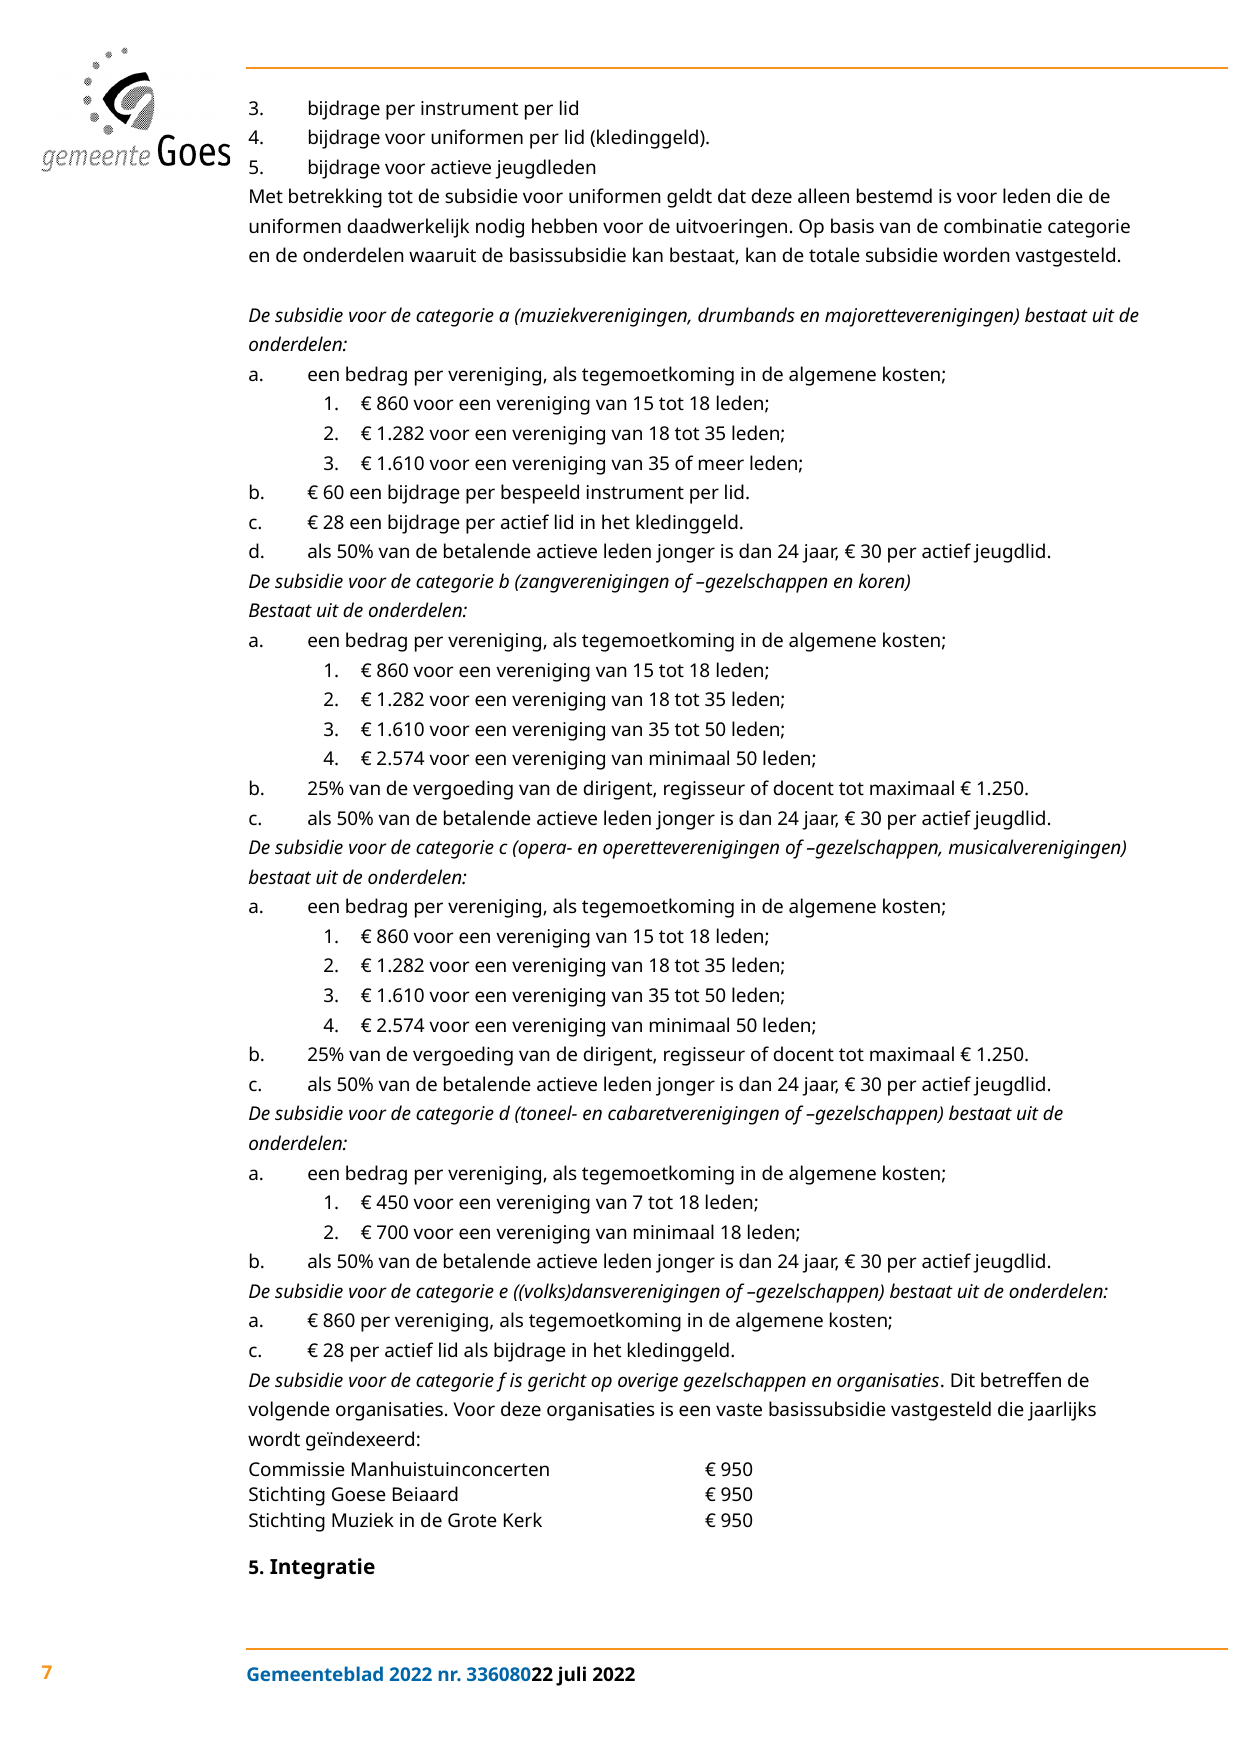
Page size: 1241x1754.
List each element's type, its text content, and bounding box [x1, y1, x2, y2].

list € 1.610 voor een vereniging van 35 of meer leden; [323, 450, 1152, 476]
list € 860 per vereniging, als tegemoetkoming in de algemene kosten; [248, 1308, 1152, 1333]
table_cell € 950 [705, 1481, 1152, 1507]
text De subsidie voor de categorie d (toneel- en cabaretverenigingen of –gezelschappen) bestaat uit de onderdelen: [248, 1101, 1152, 1156]
list bijdrage voor actieve jeugdleden [248, 154, 1152, 180]
list een bedrag per vereniging, als tegemoetkoming in de algemene kosten; [248, 1160, 1152, 1186]
list 25% van de vergoeding van de dirigent, regisseur of docent tot maximaal € 1.250. [248, 1041, 1152, 1067]
list € 860 voor een vereniging van 15 tot 18 leden; [323, 391, 1152, 416]
text Bestaat uit de onderdelen: [248, 598, 1152, 623]
list € 700 voor een vereniging van minimaal 18 leden; [323, 1219, 1152, 1245]
list € 860 voor een vereniging van 15 tot 18 leden; [323, 657, 1152, 683]
text De subsidie voor de categorie e ((volks)dansverenigingen of –gezelschappen) bestaat uit de onderdelen: [248, 1278, 1152, 1304]
list € 1.282 voor een vereniging van 18 tot 35 leden; [323, 953, 1152, 978]
list een bedrag per vereniging, als tegemoetkoming in de algemene kosten; [248, 627, 1152, 653]
list een bedrag per vereniging, als tegemoetkoming in de algemene kosten; [248, 361, 1152, 387]
list als 50% van de betalende actieve leden jonger is dan 24 jaar, € 30 per actief jeugdlid. [248, 1071, 1152, 1097]
list bijdrage voor uniformen per lid (kledinggeld). [248, 124, 1152, 150]
list € 2.574 voor een vereniging van minimaal 50 leden; [323, 1012, 1152, 1038]
list bijdrage per instrument per lid [248, 95, 1152, 121]
table_cell Stichting Goese Beiaard [248, 1481, 705, 1507]
list 25% van de vergoeding van de dirigent, regisseur of docent tot maximaal € 1.250. [248, 775, 1152, 801]
list als 50% van de betalende actieve leden jonger is dan 24 jaar, € 30 per actief jeugdlid. [248, 538, 1152, 564]
table_header € 950 [705, 1456, 1152, 1481]
list € 28 een bijdrage per actief lid in het kledinggeld. [248, 509, 1152, 535]
text 5. Integratie [248, 1552, 1152, 1581]
text Met betrekking tot de subsidie voor uniformen geldt dat deze alleen bestemd is voor leden die de uniformen daadwerkelijk nodig hebben voor de uitvoeringen. Op basis van de combinatie categorie en de onderdelen waaruit de basissubsidie kan bestaat, kan de totale subsidie worden vastgesteld. [248, 183, 1152, 268]
text De subsidie voor de categorie b (zangverenigingen of –gezelschappen en koren) [248, 568, 1152, 594]
text De subsidie voor de categorie c (opera- en operetteverenigingen of –gezelschappen, musicalverenigingen) bestaat uit de onderdelen: [248, 834, 1152, 890]
list € 2.574 voor een vereniging van minimaal 50 leden; [323, 746, 1152, 771]
list € 1.610 voor een vereniging van 35 tot 50 leden; [323, 716, 1152, 742]
text De subsidie voor de categorie a (muziekverenigingen, drumbands en majoretteverenigingen) bestaat uit de onderdelen: [248, 302, 1152, 357]
list als 50% van de betalende actieve leden jonger is dan 24 jaar, € 30 per actief jeugdlid. [248, 1248, 1152, 1274]
list € 1.610 voor een vereniging van 35 tot 50 leden; [323, 982, 1152, 1008]
list € 60 een bijdrage per bespeeld instrument per lid. [248, 479, 1152, 505]
list € 450 voor een vereniging van 7 tot 18 leden; [323, 1189, 1152, 1215]
text De subsidie voor de categorie f is gericht op overige gezelschappen en organisaties. Dit betreffen de volgende organisaties. Voor deze organisaties is een vaste basissubsidie vastgesteld die jaarlijks wordt geïndexeerd: [248, 1367, 1152, 1452]
list € 860 voor een vereniging van 15 tot 18 leden; [323, 923, 1152, 949]
table_cell Stichting Muziek in de Grote Kerk [248, 1507, 705, 1533]
table_header Commissie Manhuistuinconcerten [248, 1456, 705, 1481]
table_cell € 950 [705, 1507, 1152, 1533]
list als 50% van de betalende actieve leden jonger is dan 24 jaar, € 30 per actief jeugdlid. [248, 805, 1152, 831]
list een bedrag per vereniging, als tegemoetkoming in de algemene kosten; [248, 893, 1152, 919]
list € 1.282 voor een vereniging van 18 tot 35 leden; [323, 420, 1152, 446]
picture [41, 47, 231, 172]
list € 28 per actief lid als bijdrage in het kledinggeld. [248, 1337, 1152, 1363]
list € 1.282 voor een vereniging van 18 tot 35 leden; [323, 686, 1152, 712]
